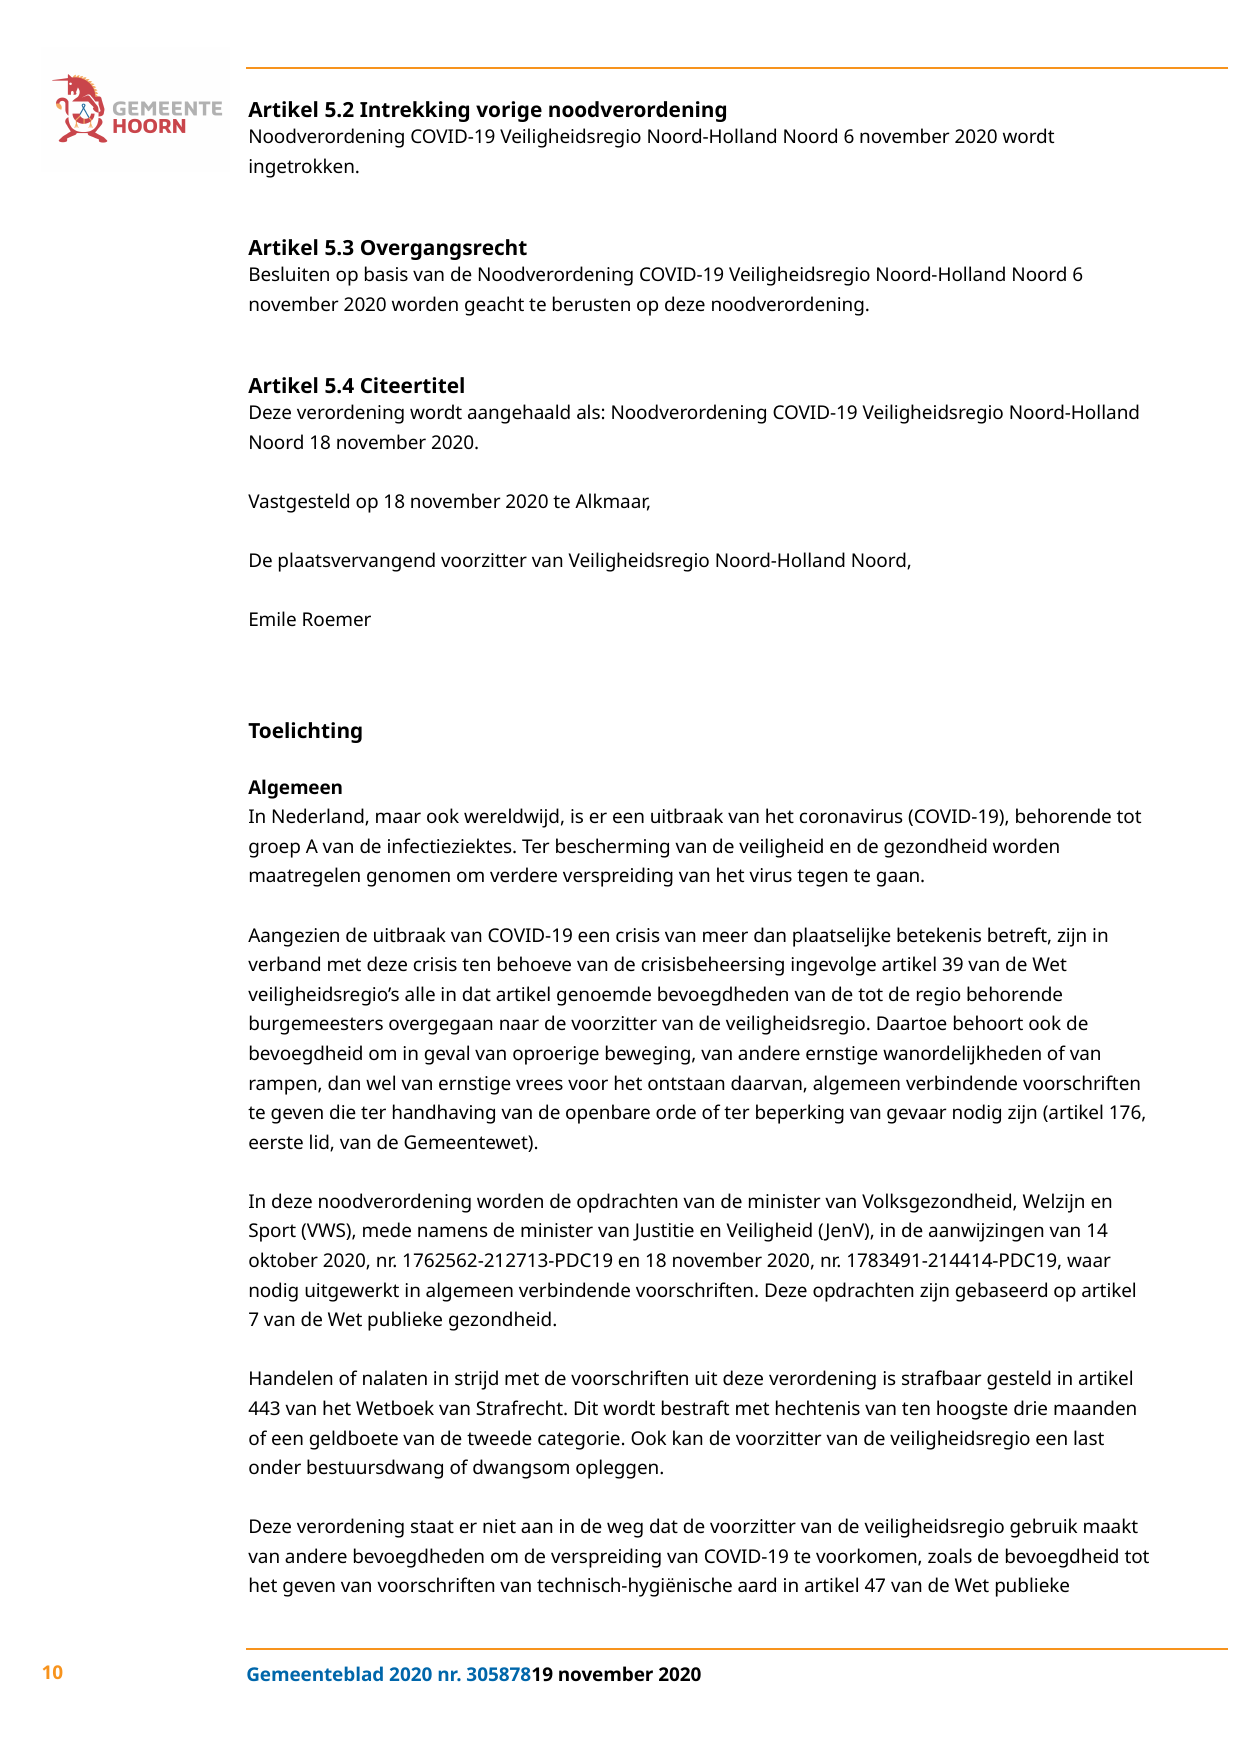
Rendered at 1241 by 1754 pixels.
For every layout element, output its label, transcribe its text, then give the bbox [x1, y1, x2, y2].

text Artikel 5.4 Citeertitel [248, 371, 1152, 399]
text In deze noodverordening worden de opdrachten van de minister van Volksgezondheid, Welzijn en Sport (VWS), mede namens de minister van Justitie en Veiligheid (JenV), in de aanwijzingen van 14 oktober 2020, nr. 1762562-212713-PDC19 en 18 november 2020, nr. 1783491-214414-PDC19, waar nodig uitgewerkt in algemeen verbindende voorschriften. Deze opdrachten zijn gebaseerd op artikel 7 van de Wet publieke gezondheid. [248, 1188, 1152, 1332]
text Artikel 5.3 Overgangsrecht [248, 233, 1152, 261]
text Besluiten op basis van de Noodverordening COVID-19 Veiligheidsregio Noord-Holland Noord 6 november 2020 worden geacht te berusten op deze noodverordening. [248, 261, 1152, 317]
text Algemeen [248, 774, 1152, 800]
text Noodverordening COVID-19 Veiligheidsregio Noord-Holland Noord 6 november 2020 wordt ingetrokken. [248, 123, 1152, 178]
text Aangezien de uitbraak van COVID-19 een crisis van meer dan plaatselijke betekenis betreft, zijn in verband met deze crisis ten behoeve van de crisisbeheersing ingevolge artikel 39 van de Wet veiligheidsregio’s alle in dat artikel genoemde bevoegdheden van de tot de regio behorende burgemeesters overgegaan naar de voorzitter van de veiligheidsregio. Daartoe behoort ook de bevoegdheid om in geval van oproerige beweging, van andere ernstige wanordelijkheden of van rampen, dan wel van ernstige vrees voor het ontstaan daarvan, algemeen verbindende voorschriften te geven die ter handhaving van de openbare orde of ter beperking van gevaar nodig zijn (artikel 176, eerste lid, van de Gemeentewet). [248, 922, 1152, 1155]
text Vastgesteld op 18 november 2020 te Alkmaar, [248, 488, 1152, 514]
text De plaatsvervangend voorzitter van Veiligheidsregio Noord-Holland Noord, [248, 547, 1152, 573]
text Artikel 5.2 Intrekking vorige noodverordening [248, 95, 1152, 123]
text Toelichting [248, 716, 1152, 744]
text Emile Roemer [248, 606, 1152, 632]
text Deze verordening wordt aangehaald als: Noodverordening COVID-19 Veiligheidsregio Noord-Holland Noord 18 november 2020. [248, 399, 1152, 454]
text Handelen of nalaten in strijd met de voorschriften uit deze verordening is strafbaar gesteld in artikel 443 van het Wetboek van Strafrecht. Dit wordt bestraft met hechtenis van ten hoogste drie maanden of een geldboete van de tweede categorie. Ook kan de voorzitter van de veiligheidsregio een last onder bestuursdwang of dwangsom opleggen. [248, 1366, 1152, 1480]
text In Nederland, maar ook wereldwijd, is er een uitbraak van het coronavirus (COVID-19), behorende tot groep A van de infectieziektes. Ter bescherming van de veiligheid en de gezondheid worden maatregelen genomen om verdere verspreiding van het virus tegen te gaan. [248, 803, 1152, 888]
text Deze verordening staat er niet aan in de weg dat de voorzitter van de veiligheidsregio gebruik maakt van andere bevoegdheden om de verspreiding van COVID-19 te voorkomen, zoals de bevoegdheid tot het geven van voorschriften van technisch-hygiënische aard in artikel 47 van de Wet publieke [248, 1513, 1152, 1598]
picture [41, 47, 231, 172]
